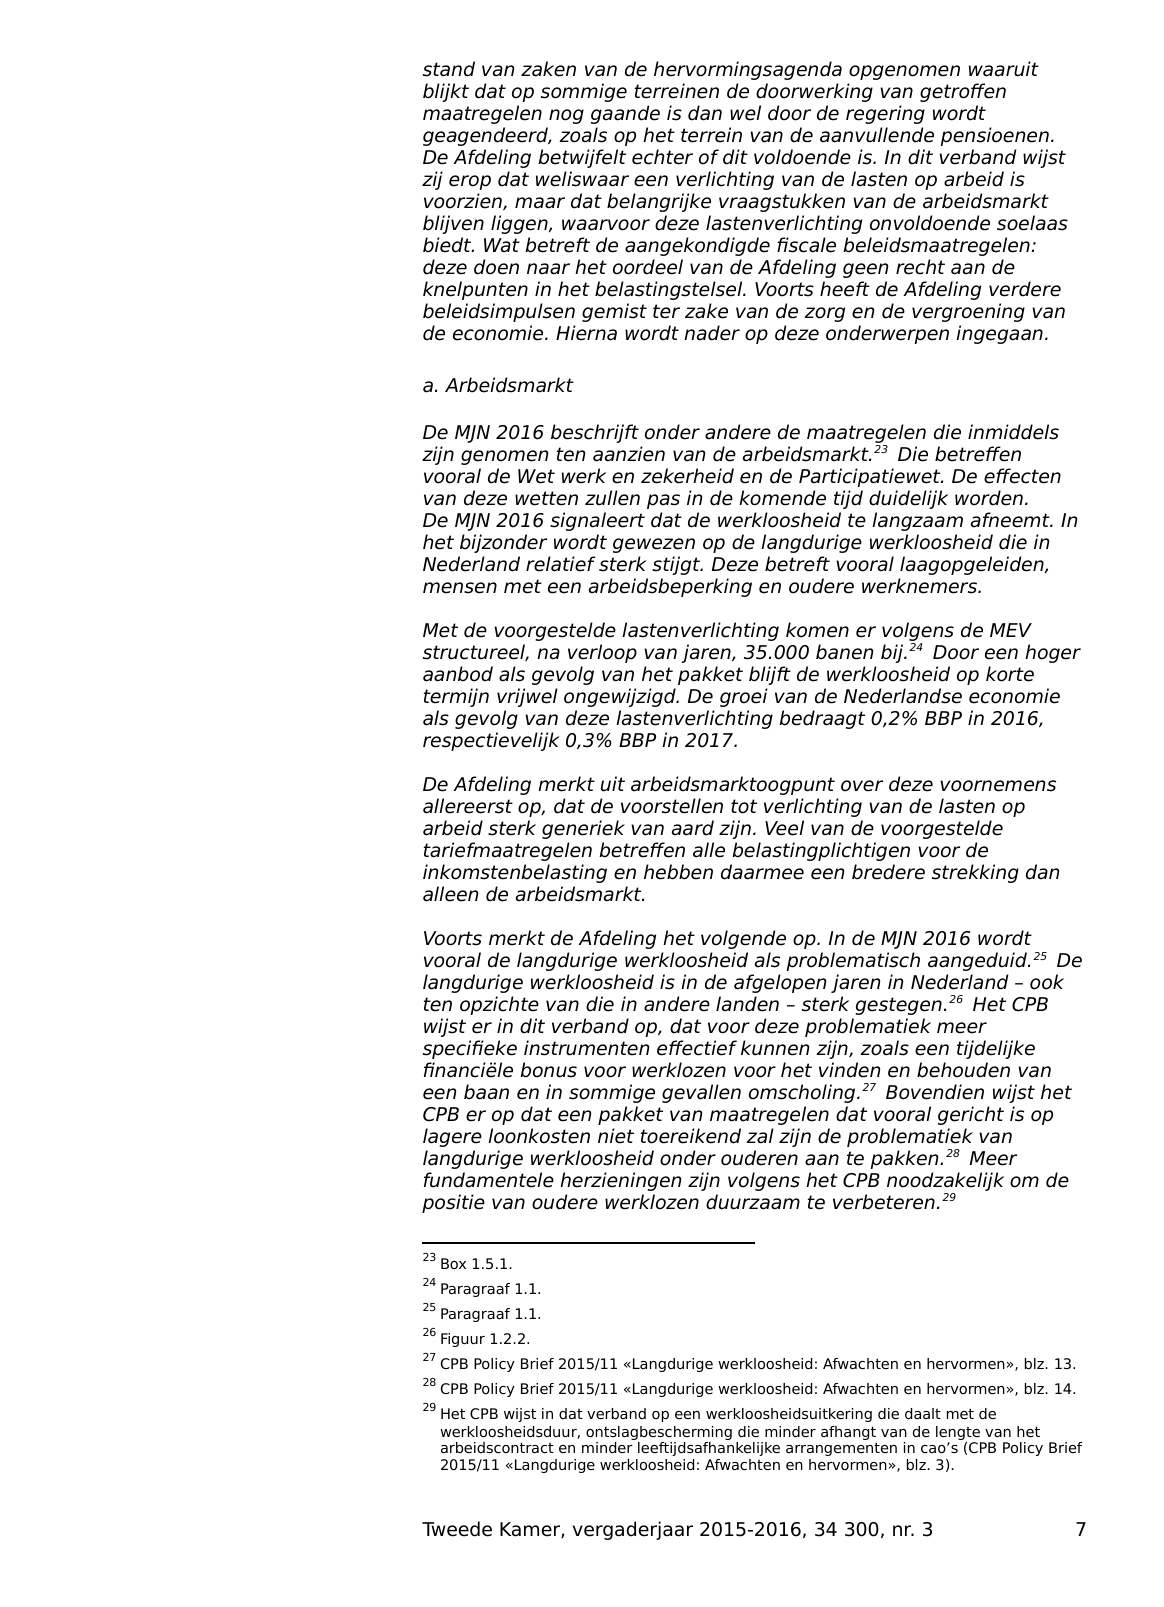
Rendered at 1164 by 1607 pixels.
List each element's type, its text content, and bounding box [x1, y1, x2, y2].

text De MJN 2016 signaleert dat de werkloosheid te langzaam afneemt. In het bijzonder wordt gewezen op de langdurige werkloosheid die in Nederland relatief sterk stijgt. Deze betreft vooral laagopgeleiden, mensen met een arbeidsbeperking en oudere werknemers. [422, 510, 1087, 598]
text Box 1.5.1. [422, 1252, 1087, 1274]
text Met de voorgestelde lastenverlichting komen er volgens de MEV structureel, na verloop van jaren, 35.000 banen bij. Door een hoger aanbod als gevolg van het pakket blijft de werkloosheid op korte termijn vrijwel ongewijzigd. De groei van de Nederlandse economie als gevolg van deze lastenverlichting bedraagt 0,2% BBP in 2016, respectievelijk 0,3% BBP in 2017. [422, 620, 1087, 752]
subtitle a. Arbeidsmarkt [422, 375, 1087, 397]
text CPB Policy Brief 2015/11 «Langdurige werkloosheid: Afwachten en hervormen», blz. 13. [422, 1352, 1087, 1374]
text De MJN 2016 beschrijft onder andere de maatregelen die inmiddels zijn genomen ten aanzien van de arbeidsmarkt. Die betreffen vooral de Wet werk en zekerheid en de Participatiewet. De effecten van deze wetten zullen pas in de komende tijd duidelijk worden. [422, 422, 1087, 510]
text Figuur 1.2.2. [422, 1327, 1087, 1349]
text De Afdeling merkt uit arbeidsmarktoogpunt over deze voornemens allereerst op, dat de voorstellen tot verlichting van de lasten op arbeid sterk generiek van aard zijn. Veel van de voorgestelde tariefmaatregelen betreffen alle belastingplichtigen voor de inkomstenbelasting en hebben daarmee een bredere strekking dan alleen de arbeidsmarkt. [422, 774, 1087, 906]
text Voorts merkt de Afdeling het volgende op. In de MJN 2016 wordt vooral de langdurige werkloosheid als problematisch aangeduid. De langdurige werkloosheid is in de afgelopen jaren in Nederland – ook ten opzichte van die in andere landen – sterk gestegen. Het CPB wijst er in dit verband op, dat voor deze problematiek meer specifieke instrumenten effectief kunnen zijn, zoals een tijdelijke financiële bonus voor werklozen voor het vinden en behouden van een baan en in sommige gevallen omscholing. Bovendien wijst het CPB er op dat een pakket van maatregelen dat vooral gericht is op lagere loonkosten niet toereikend zal zijn de problematiek van langdurige werkloosheid onder ouderen aan te pakken. Meer fundamentele herzieningen zijn volgens het CPB noodzakelijk om de positie van oudere werklozen duurzaam te verbeteren. [422, 928, 1087, 1214]
text Het CPB wijst in dat verband op een werkloosheidsuitkering die daalt met de werkloosheidsduur, ontslagbescherming die minder afhangt van de lengte van het arbeidscontract en minder leeftijdsafhankelijke arrangementen in cao’s (CPB Policy Brief 2015/11 «Langdurige werkloosheid: Afwachten en hervormen», blz. 3). [422, 1402, 1087, 1474]
text stand van zaken van de hervormingsagenda opgenomen waaruit blijkt dat op sommige terreinen de doorwerking van getroffen maatregelen nog gaande is dan wel door de regering wordt geagendeerd, zoals op het terrein van de aanvullende pensioenen. De Afdeling betwijfelt echter of dit voldoende is. In dit verband wijst zij erop dat weliswaar een verlichting van de lasten op arbeid is voorzien, maar dat belangrijke vraagstukken van de arbeidsmarkt blijven liggen, waarvoor deze lastenverlichting onvoldoende soelaas biedt. Wat betreft de aangekondigde fiscale beleidsmaatregelen: deze doen naar het oordeel van de Afdeling geen recht aan de knelpunten in het belastingstelsel. Voorts heeft de Afdeling verdere beleidsimpulsen gemist ter zake van de zorg en de vergroening van de economie. Hierna wordt nader op deze onderwerpen ingegaan. [422, 59, 1087, 345]
text CPB Policy Brief 2015/11 «Langdurige werkloosheid: Afwachten en hervormen», blz. 14. [422, 1377, 1087, 1399]
text Paragraaf 1.1. [422, 1302, 1087, 1324]
text Paragraaf 1.1. [422, 1277, 1087, 1299]
